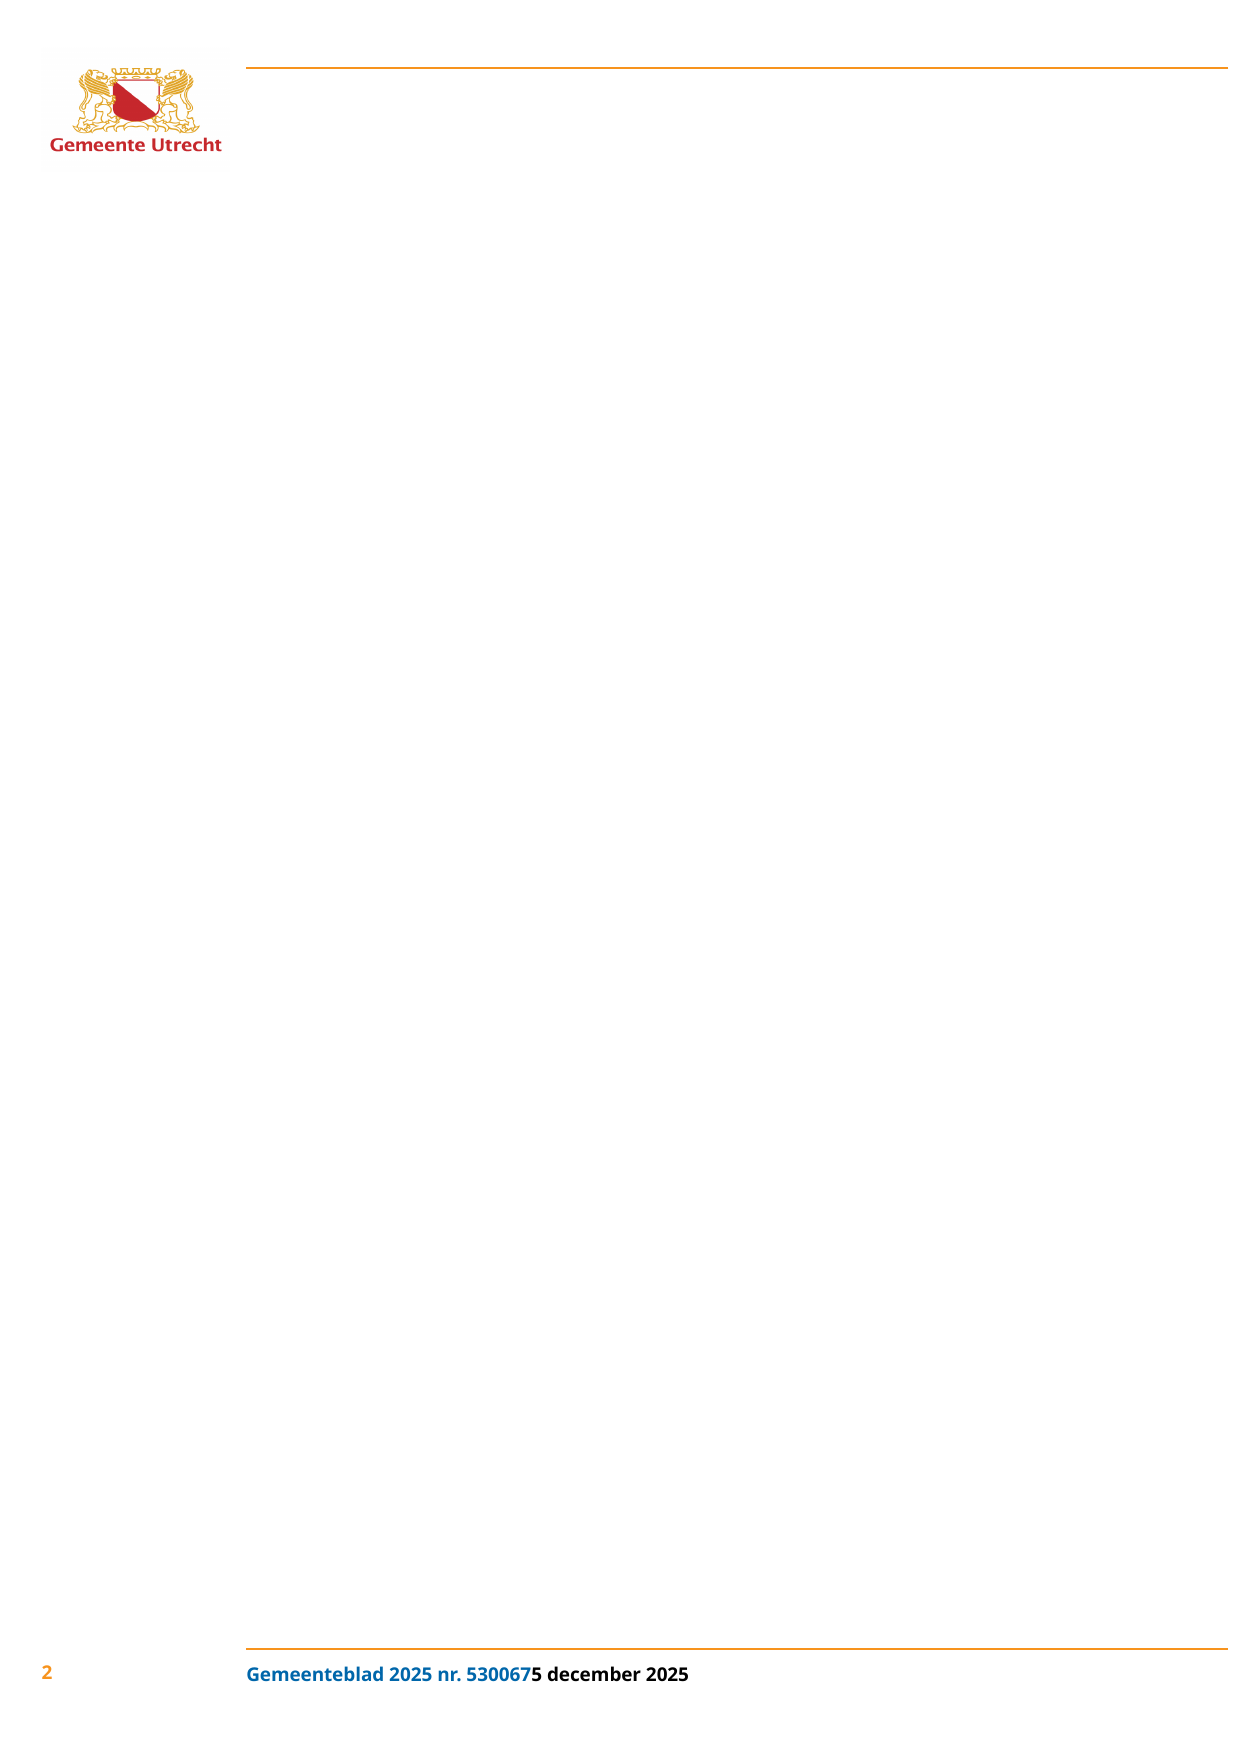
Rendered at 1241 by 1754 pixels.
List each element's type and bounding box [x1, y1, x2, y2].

picture [41, 47, 231, 172]
